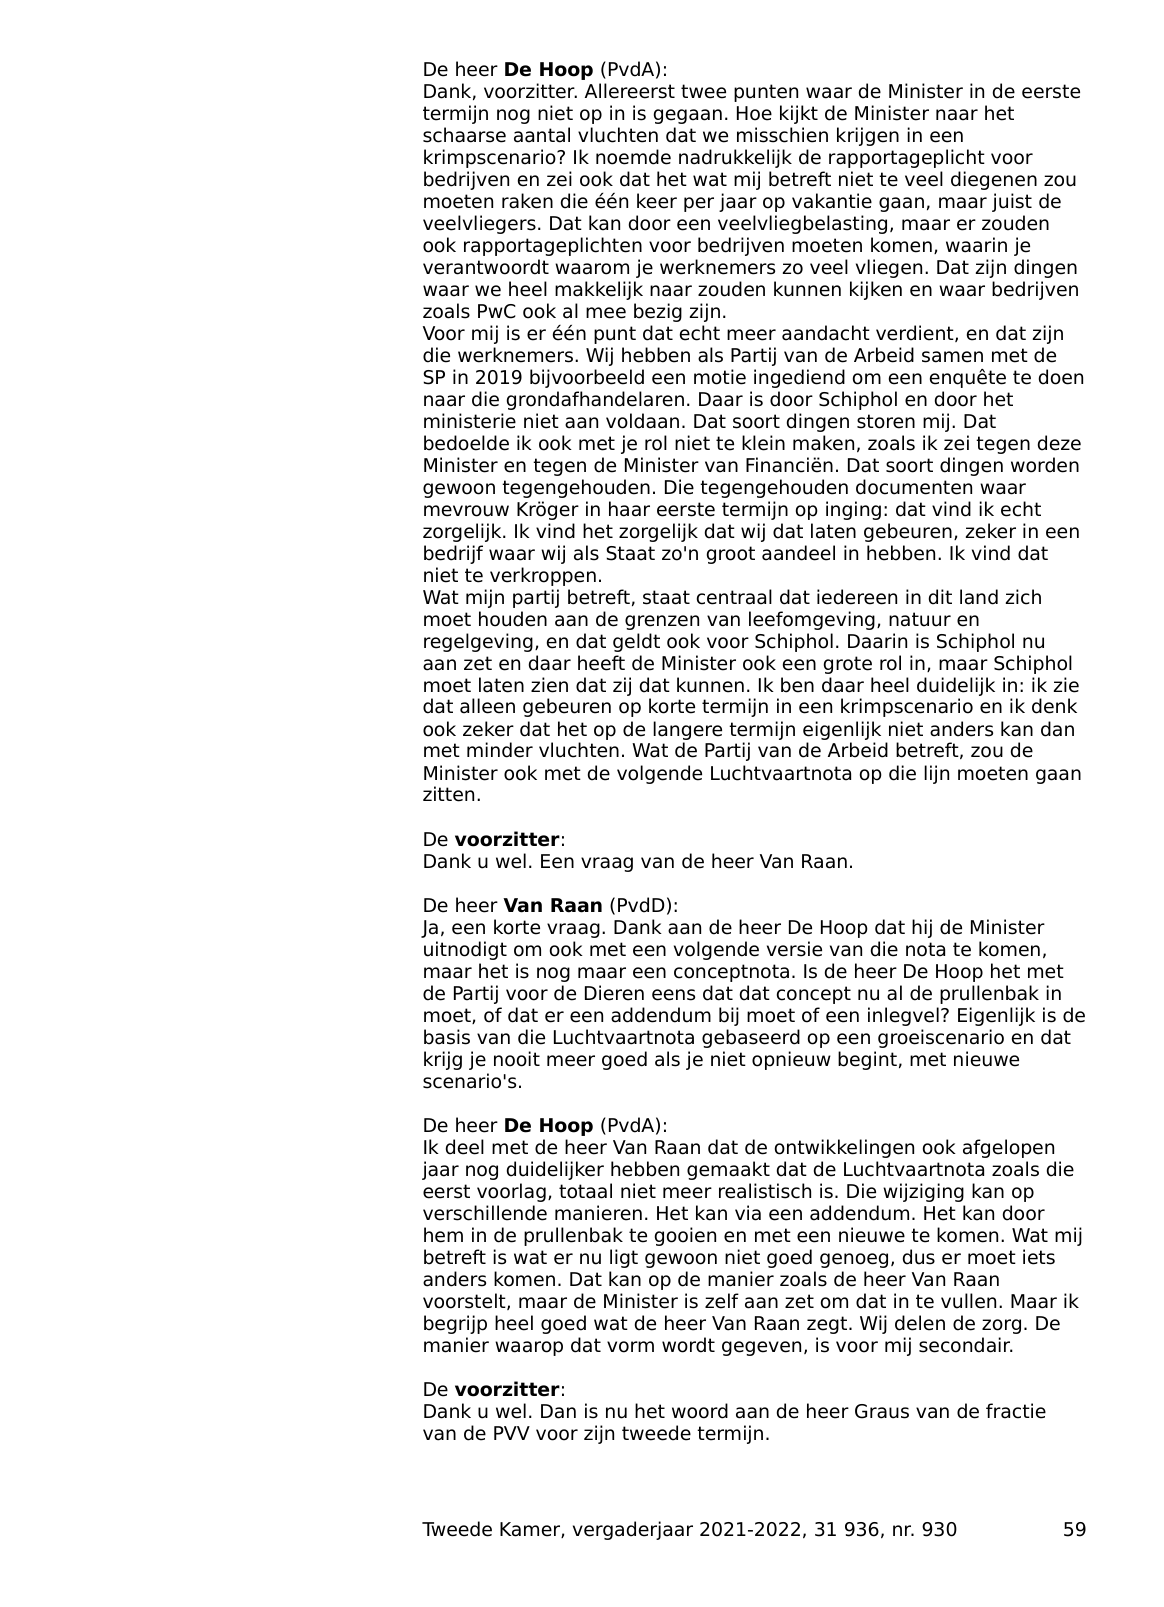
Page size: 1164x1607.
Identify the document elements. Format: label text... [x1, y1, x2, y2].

text Ik deel met de heer Van Raan dat de ontwikkelingen ook afgelopen jaar nog duidelijker hebben gemaakt dat de Luchtvaartnota zoals die eerst voorlag, totaal niet meer realistisch is. Die wijziging kan op verschillende manieren. Het kan via een addendum. Het kan door hem in de prullenbak te gooien en met een nieuwe te komen. Wat mij betreft is wat er nu ligt gewoon niet goed genoeg, dus er moet iets anders komen. Dat kan op de manier zoals de heer Van Raan voorstelt, maar de Minister is zelf aan zet om dat in te vullen. Maar ik begrijp heel goed wat de heer Van Raan zegt. Wij delen de zorg. De manier waarop dat vorm wordt gegeven, is voor mij secondair. [422, 1137, 1087, 1356]
text Dank u wel. Dan is nu het woord aan de heer Graus van de fractie van de PVV voor zijn tweede termijn. [422, 1401, 1087, 1444]
text De voorzitter: [422, 1379, 1087, 1401]
text De voorzitter: [422, 828, 1087, 851]
text Voor mij is er één punt dat echt meer aandacht verdient, en dat zijn die werknemers. Wij hebben als Partij van de Arbeid samen met de SP in 2019 bijvoorbeeld een motie ingediend om een enquête te doen naar die grondafhandelaren. Daar is door Schiphol en door het ministerie niet aan voldaan. Dat soort dingen storen mij. Dat bedoelde ik ook met je rol niet te klein maken, zoals ik zei tegen deze Minister en tegen de Minister van Financiën. Dat soort dingen worden gewoon tegengehouden. Die tegengehouden documenten waar mevrouw Kröger in haar eerste termijn op inging: dat vind ik echt zorgelijk. Ik vind het zorgelijk dat wij dat laten gebeuren, zeker in een bedrijf waar wij als Staat zo'n groot aandeel in hebben. Ik vind dat niet te verkroppen. [422, 323, 1087, 587]
text De heer De Hoop (PvdA): [422, 1115, 1087, 1137]
text Dank u wel. Een vraag van de heer Van Raan. [422, 851, 1087, 872]
text Wat mijn partij betreft, staat centraal dat iedereen in dit land zich moet houden aan de grenzen van leefomgeving, natuur en regelgeving, en dat geldt ook voor Schiphol. Daarin is Schiphol nu aan zet en daar heeft de Minister ook een grote rol in, maar Schiphol moet laten zien dat zij dat kunnen. Ik ben daar heel duidelijk in: ik zie dat alleen gebeuren op korte termijn in een krimpscenario en ik denk ook zeker dat het op de langere termijn eigenlijk niet anders kan dan met minder vluchten. Wat de Partij van de Arbeid betreft, zou de Minister ook met de volgende Luchtvaartnota op die lijn moeten gaan zitten. [422, 587, 1087, 806]
text Ja, een korte vraag. Dank aan de heer De Hoop dat hij de Minister uitnodigt om ook met een volgende versie van die nota te komen, maar het is nog maar een conceptnota. Is de heer De Hoop het met de Partij voor de Dieren eens dat dat concept nu al de prullenbak in moet, of dat er een addendum bij moet of een inlegvel? Eigenlijk is de basis van die Luchtvaartnota gebaseerd op een groeiscenario en dat krijg je nooit meer goed als je niet opnieuw begint, met nieuwe scenario's. [422, 917, 1087, 1092]
text De heer De Hoop (PvdA): [422, 59, 1087, 81]
text Dank, voorzitter. Allereerst twee punten waar de Minister in de eerste termijn nog niet op in is gegaan. Hoe kijkt de Minister naar het schaarse aantal vluchten dat we misschien krijgen in een krimpscenario? Ik noemde nadrukkelijk de rapportageplicht voor bedrijven en zei ook dat het wat mij betreft niet te veel diegenen zou moeten raken die één keer per jaar op vakantie gaan, maar juist de veelvliegers. Dat kan door een veelvliegbelasting, maar er zouden ook rapportageplichten voor bedrijven moeten komen, waarin je verantwoordt waarom je werknemers zo veel vliegen. Dat zijn dingen waar we heel makkelijk naar zouden kunnen kijken en waar bedrijven zoals PwC ook al mee bezig zijn. [422, 81, 1087, 323]
text De heer Van Raan (PvdD): [422, 895, 1087, 917]
